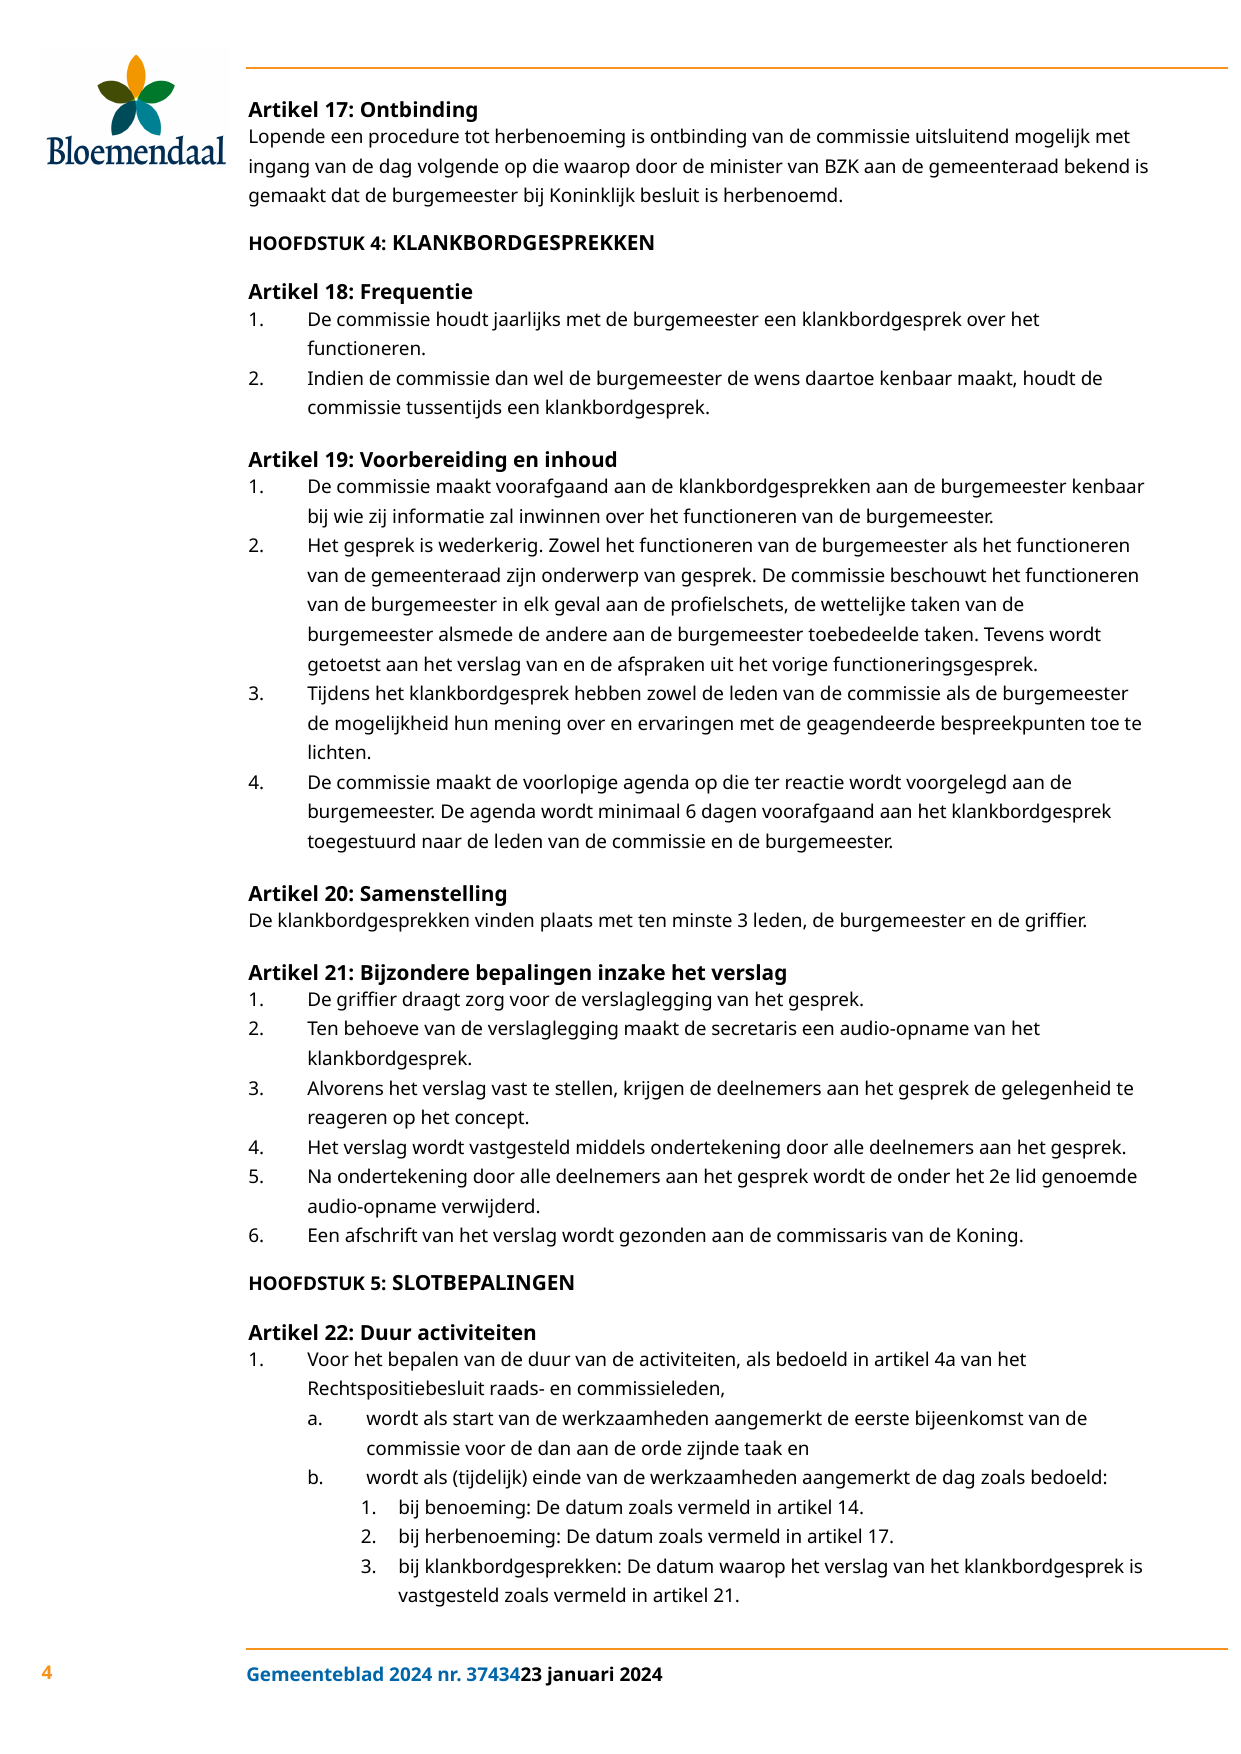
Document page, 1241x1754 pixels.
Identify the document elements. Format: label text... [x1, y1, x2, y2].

list Ten behoeve van de verslaglegging maakt de secretaris een audio-opname van het klankbordgesprek. [248, 1016, 1152, 1071]
list De griffier draagt zorg voor de verslaglegging van het gesprek. [248, 986, 1152, 1012]
list bij klankbordgesprekken: De datum waarop het verslag van het klankbordgesprek is vastgesteld zoals vermeld in artikel 21. [361, 1553, 1152, 1608]
list Tijdens het klankbordgesprek hebben zowel de leden van de commissie als de burgemeester de mogelijkheid hun mening over en ervaringen met de geagendeerde bespreekpunten toe te lichten. [248, 680, 1152, 765]
text Artikel 20: Samenstelling [248, 879, 1152, 907]
text Artikel 18: Frequentie [248, 277, 1152, 306]
text Artikel 17: Ontbinding [248, 95, 1152, 123]
text Lopende een procedure tot herbenoeming is ontbinding van de commissie uitsluitend mogelijk met ingang van de dag volgende op die waarop door de minister van BZK aan de gemeenteraad bekend is gemaakt dat de burgemeester bij Koninklijk besluit is herbenoemd. [248, 123, 1152, 208]
list Een afschrift van het verslag wordt gezonden aan de commissaris van de Koning. [248, 1223, 1152, 1248]
list bij benoeming: De datum zoals vermeld in artikel 14. [361, 1494, 1152, 1520]
text Artikel 19: Voorbereiding en inhoud [248, 445, 1152, 473]
list Na ondertekening door alle deelnemers aan het gesprek wordt de onder het 2e lid genoemde audio-opname verwijderd. [248, 1163, 1152, 1219]
text Artikel 22: Duur activiteiten [248, 1318, 1152, 1346]
list Indien de commissie dan wel de burgemeester de wens daartoe kenbaar maakt, houdt de commissie tussentijds een klankbordgesprek. [248, 365, 1152, 420]
list Het gesprek is wederkerig. Zowel het functioneren van de burgemeester als het functioneren van de gemeenteraad zijn onderwerp van gesprek. De commissie beschouwt het functioneren van de burgemeester in elk geval aan de profielschets, de wettelijke taken van de burgemeester alsmede de andere aan de burgemeester toebedeelde taken. Tevens wordt getoetst aan het verslag van en de afspraken uit het vorige functioneringsgesprek. [248, 532, 1152, 677]
list wordt als start van de werkzaamheden aangemerkt de eerste bijeenkomst van de commissie voor de dan aan de orde zijnde taak en [307, 1405, 1152, 1461]
list wordt als (tijdelijk) einde van de werkzaamheden aangemerkt de dag zoals bedoeld: [307, 1464, 1152, 1490]
text HOOFDSTUK 5: SLOTBEPALINGEN [248, 1268, 1152, 1297]
list bij herbenoeming: De datum zoals vermeld in artikel 17. [361, 1523, 1152, 1549]
list Voor het bepalen van de duur van de activiteiten, als bedoeld in artikel 4a van het Rechtspositiebesluit raads- en commissieleden, [248, 1346, 1152, 1401]
picture [41, 47, 231, 172]
text Artikel 21: Bijzondere bepalingen inzake het verslag [248, 958, 1152, 986]
list De commissie maakt voorafgaand aan de klankbordgesprekken aan de burgemeester kenbaar bij wie zij informatie zal inwinnen over het functioneren van de burgemeester. [248, 473, 1152, 529]
text De klankbordgesprekken vinden plaats met ten minste 3 leden, de burgemeester en de griffier. [248, 907, 1152, 933]
text HOOFDSTUK 4: KLANKBORDGESPREKKEN [248, 228, 1152, 256]
list De commissie maakt de voorlopige agenda op die ter reactie wordt voorgelegd aan de burgemeester. De agenda wordt minimaal 6 dagen voorafgaand aan het klankbordgesprek toegestuurd naar de leden van de commissie en de burgemeester. [248, 769, 1152, 854]
list Alvorens het verslag vast te stellen, krijgen de deelnemers aan het gesprek de gelegenheid te reageren op het concept. [248, 1075, 1152, 1130]
list Het verslag wordt vastgesteld middels ondertekening door alle deelnemers aan het gesprek. [248, 1134, 1152, 1160]
list De commissie houdt jaarlijks met de burgemeester een klankbordgesprek over het functioneren. [248, 306, 1152, 361]
